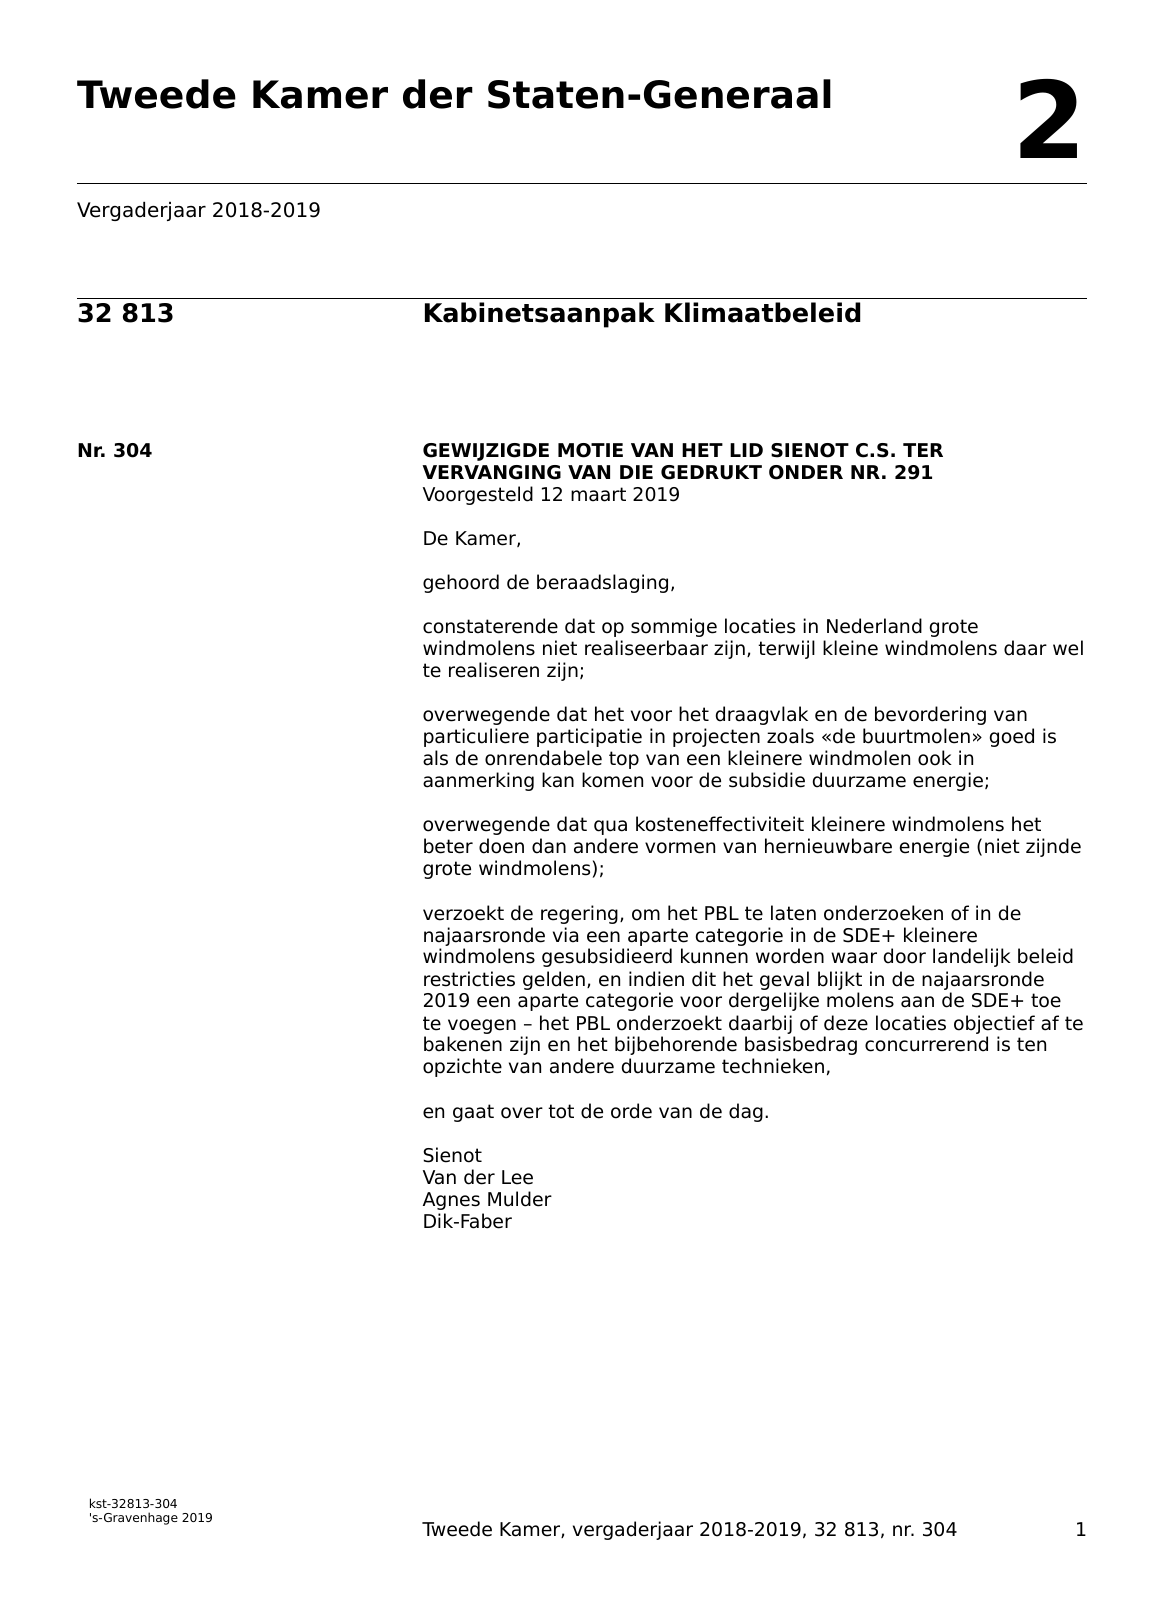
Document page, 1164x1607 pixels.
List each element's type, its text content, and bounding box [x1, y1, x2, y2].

text Dik-Faber [422, 1211, 1087, 1233]
text Sienot [422, 1145, 1087, 1167]
text overwegende dat qua kosteneffectiviteit kleinere windmolens het beter doen dan andere vormen van hernieuwbare energie (niet zijnde grote windmolens); [422, 814, 1087, 880]
table_header Tweede Kamer der Staten-Generaal [77, 59, 886, 183]
text overwegende dat het voor het draagvlak en de bevordering van particuliere participatie in projecten zoals «de buurtmolen» goed is als de onrendabele top van een kleinere windmolen ook in aanmerking kan komen voor de subsidie duurzame energie; [422, 704, 1087, 792]
table_cell Vergaderjaar 2018-2019 [77, 184, 1087, 298]
text Van der Lee [422, 1167, 1087, 1189]
table_header 2 [886, 59, 1087, 183]
text en gaat over tot de orde van de dag. [422, 1101, 1087, 1122]
text kst-32813-304 [88, 1497, 323, 1511]
text 's-Gravenhage 2019 [88, 1511, 323, 1525]
subtitle 32 813 Kabinetsaanpak Klimaatbeleid [77, 299, 1087, 329]
text gehoord de beraadslaging, [422, 572, 1087, 594]
text verzoekt de regering, om het PBL te laten onderzoeken of in de najaarsronde via een aparte categorie in de SDE+ kleinere windmolens gesubsidieerd kunnen worden waar door landelijk beleid restricties gelden, en indien dit het geval blijkt in de najaarsronde 2019 een aparte categorie voor dergelijke molens aan de SDE+ toe te voegen – het PBL onderzoekt daarbij of deze locaties objectief af te bakenen zijn en het bijbehorende basisbedrag concurrerend is ten opzichte van andere duurzame technieken, [422, 902, 1087, 1078]
text De Kamer, [422, 528, 1087, 550]
text Agnes Mulder [422, 1189, 1087, 1211]
text constaterende dat op sommige locaties in Nederland grote windmolens niet realiseerbaar zijn, terwijl kleine windmolens daar wel te realiseren zijn; [422, 616, 1087, 682]
subtitle Nr. 304 GEWIJZIGDE MOTIE VAN HET LID SIENOT C.S. TER VERVANGING VAN DIE GEDRUKT ONDER NR. 291 [77, 440, 1087, 484]
text Voorgesteld 12 maart 2019 [422, 484, 1087, 506]
